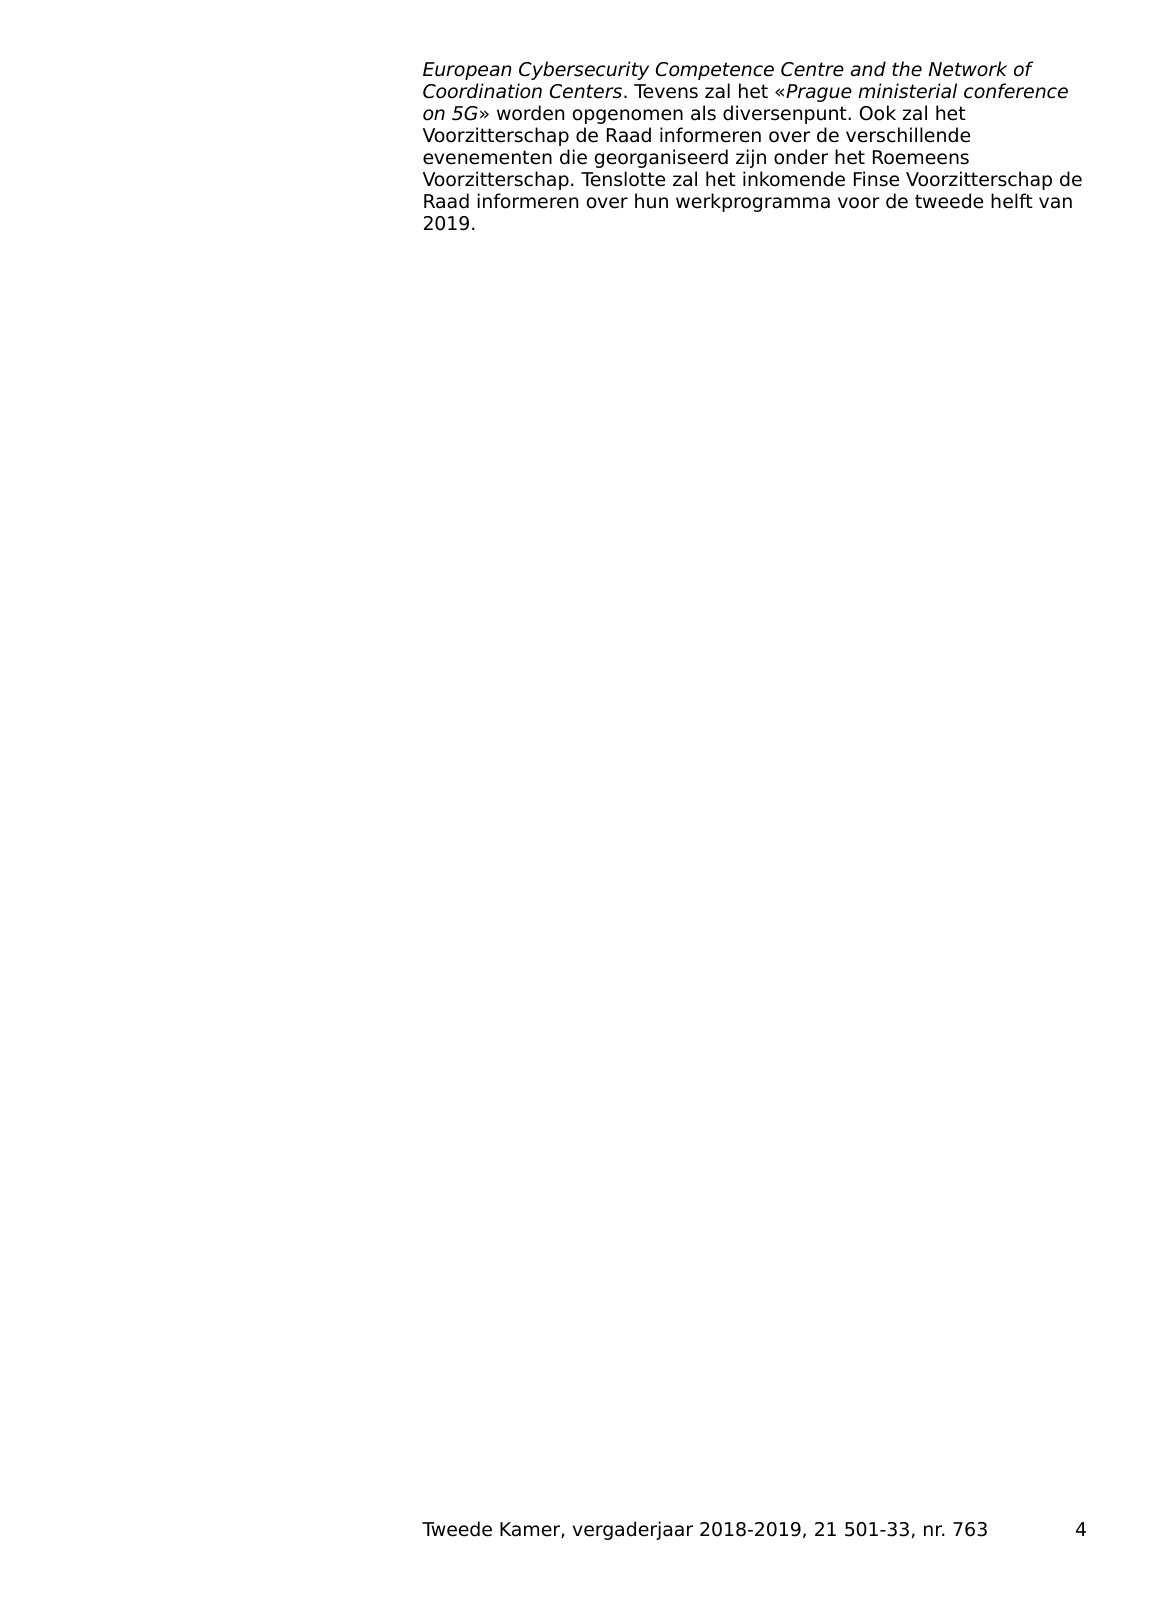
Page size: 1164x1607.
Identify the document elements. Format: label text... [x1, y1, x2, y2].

text European Cybersecurity Competence Centre and the Network of Coordination Centers. Tevens zal het «Prague ministerial conference on 5G» worden opgenomen als diversenpunt. Ook zal het Voorzitterschap de Raad informeren over de verschillende evenementen die georganiseerd zijn onder het Roemeens Voorzitterschap. Tenslotte zal het inkomende Finse Voorzitterschap de Raad informeren over hun werkprogramma voor de tweede helft van 2019. [422, 59, 1087, 235]
